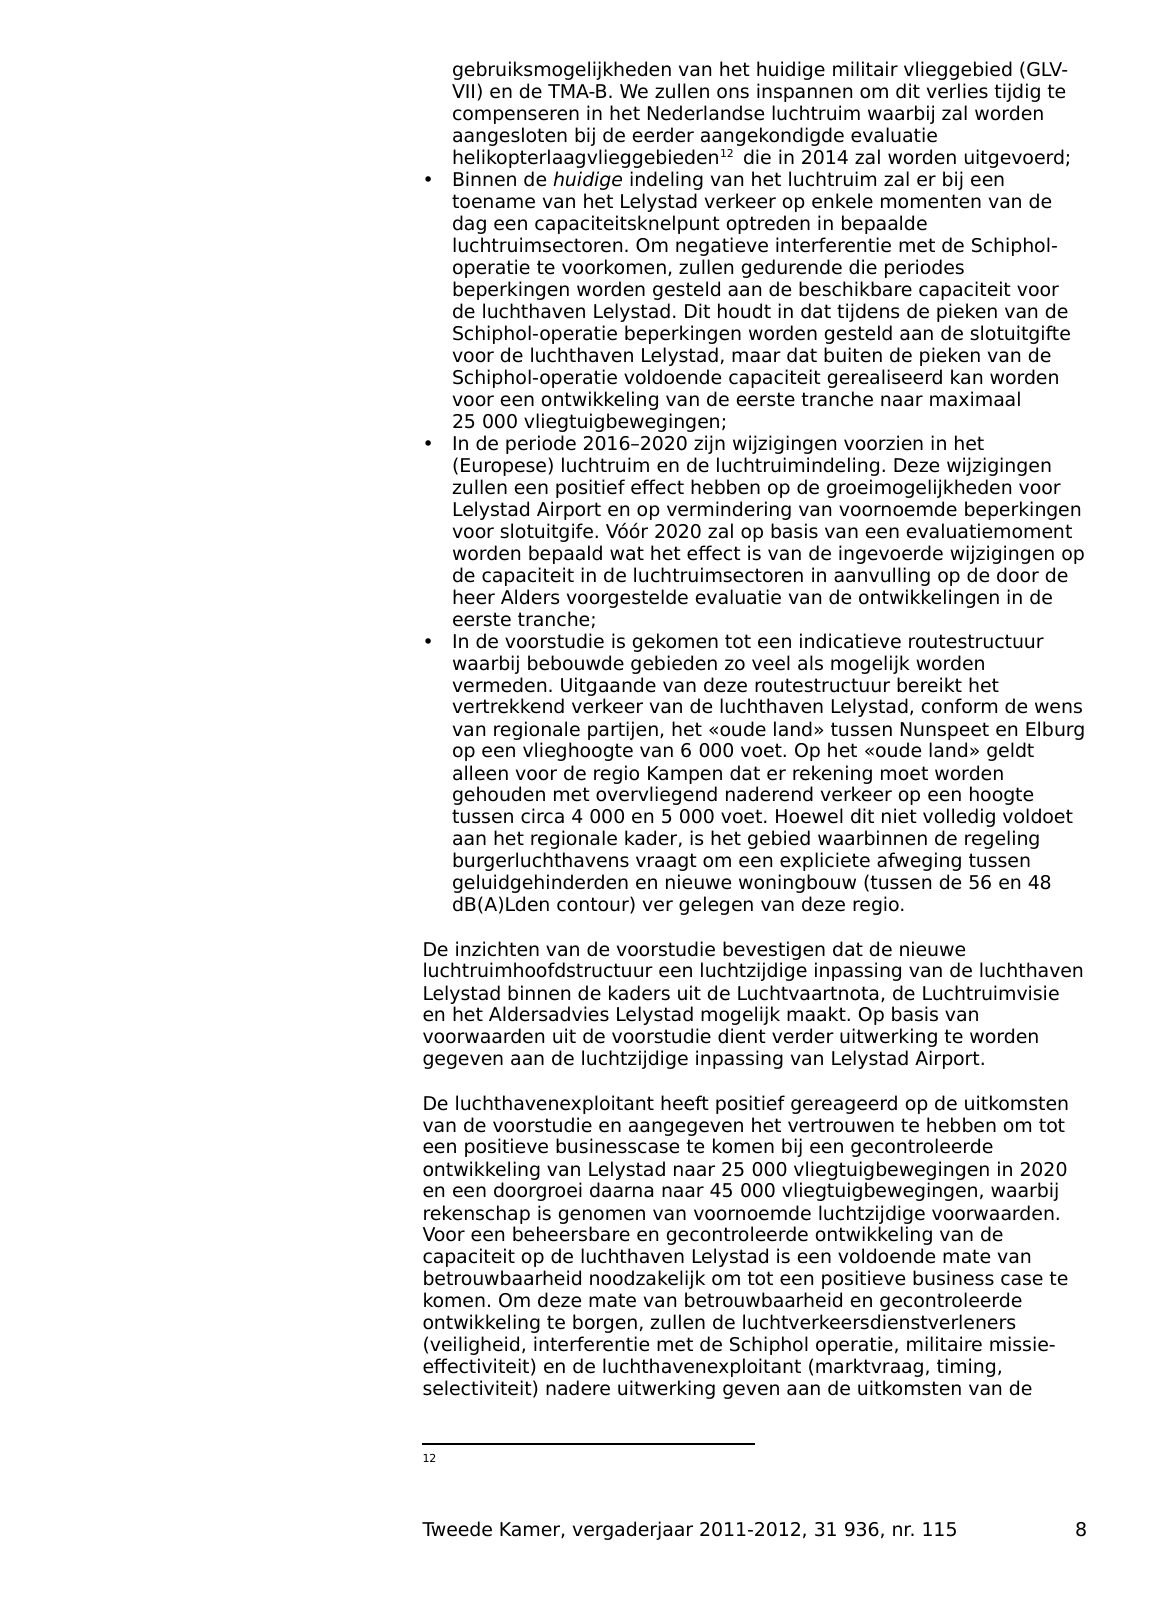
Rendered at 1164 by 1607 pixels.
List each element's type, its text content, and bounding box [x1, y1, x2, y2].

text • Binnen de huidige indeling van het luchtruim zal er bij een toename van het Lelystad verkeer op enkele momenten van de dag een capaciteitsknelpunt optreden in bepaalde luchtruimsectoren. Om negatieve interferentie met de Schiphol-operatie te voorkomen, zullen gedurende die periodes beperkingen worden gesteld aan de beschikbare capaciteit voor de luchthaven Lelystad. Dit houdt in dat tijdens de pieken van de Schiphol-operatie beperkingen worden gesteld aan de slotuitgifte voor de luchthaven Lelystad, maar dat buiten de pieken van de Schiphol-operatie voldoende capaciteit gerealiseerd kan worden voor een ontwikkeling van de eerste tranche naar maximaal 25 000 vliegtuigbewegingen; [422, 169, 1087, 433]
text gebruiksmogelijkheden van het huidige militair vlieggebied (GLV-VII) en de TMA-B. We zullen ons inspannen om dit verlies tijdig te compenseren in het Nederlandse luchtruim waarbij zal worden aangesloten bij de eerder aangekondigde evaluatie helikopterlaagvlieggebieden die in 2014 zal worden uitgevoerd; [422, 59, 1087, 169]
text De luchthavenexploitant heeft positief gereageerd op de uitkomsten van de voorstudie en aangegeven het vertrouwen te hebben om tot een positieve businesscase te komen bij een gecontroleerde ontwikkeling van Lelystad naar 25 000 vliegtuigbewegingen in 2020 en een doorgroei daarna naar 45 000 vliegtuigbewegingen, waarbij rekenschap is genomen van voornoemde luchtzijdige voorwaarden. Voor een beheersbare en gecontroleerde ontwikkeling van de capaciteit op de luchthaven Lelystad is een voldoende mate van betrouwbaarheid noodzakelijk om tot een positieve business case te komen. Om deze mate van betrouwbaarheid en gecontroleerde ontwikkeling te borgen, zullen de luchtverkeersdienstverleners (veiligheid, interferentie met de Schiphol operatie, militaire missie-effectiviteit) en de luchthavenexploitant (marktvraag, timing, selectiviteit) nadere uitwerking geven aan de uitkomsten van de [422, 1092, 1087, 1400]
text • In de periode 2016–2020 zijn wijzigingen voorzien in het (Europese) luchtruim en de luchtruimindeling. Deze wijzigingen zullen een positief effect hebben op de groeimogelijkheden voor Lelystad Airport en op vermindering van voornoemde beperkingen voor slotuitgife. Vóór 2020 zal op basis van een evaluatiemoment worden bepaald wat het effect is van de ingevoerde wijzigingen op de capaciteit in de luchtruimsectoren in aanvulling op de door de heer Alders voorgestelde evaluatie van de ontwikkelingen in de eerste tranche; [422, 433, 1087, 631]
text De inzichten van de voorstudie bevestigen dat de nieuwe luchtruimhoofdstructuur een luchtzijdige inpassing van de luchthaven Lelystad binnen de kaders uit de Luchtvaartnota, de Luchtruimvisie en het Aldersadvies Lelystad mogelijk maakt. Op basis van voorwaarden uit de voorstudie dient verder uitwerking te worden gegeven aan de luchtzijdige inpassing van Lelystad Airport. [422, 938, 1087, 1070]
text • In de voorstudie is gekomen tot een indicatieve routestructuur waarbij bebouwde gebieden zo veel als mogelijk worden vermeden. Uitgaande van deze routestructuur bereikt het vertrekkend verkeer van de luchthaven Lelystad, conform de wens van regionale partijen, het «oude land» tussen Nunspeet en Elburg op een vlieghoogte van 6 000 voet. Op het «oude land» geldt alleen voor de regio Kampen dat er rekening moet worden gehouden met overvliegend naderend verkeer op een hoogte tussen circa 4 000 en 5 000 voet. Hoewel dit niet volledig voldoet aan het regionale kader, is het gebied waarbinnen de regeling burgerluchthavens vraagt om een expliciete afweging tussen geluidgehinderden en nieuwe woningbouw (tussen de 56 en 48 dB(A)Lden contour) ver gelegen van deze regio. [422, 631, 1087, 916]
